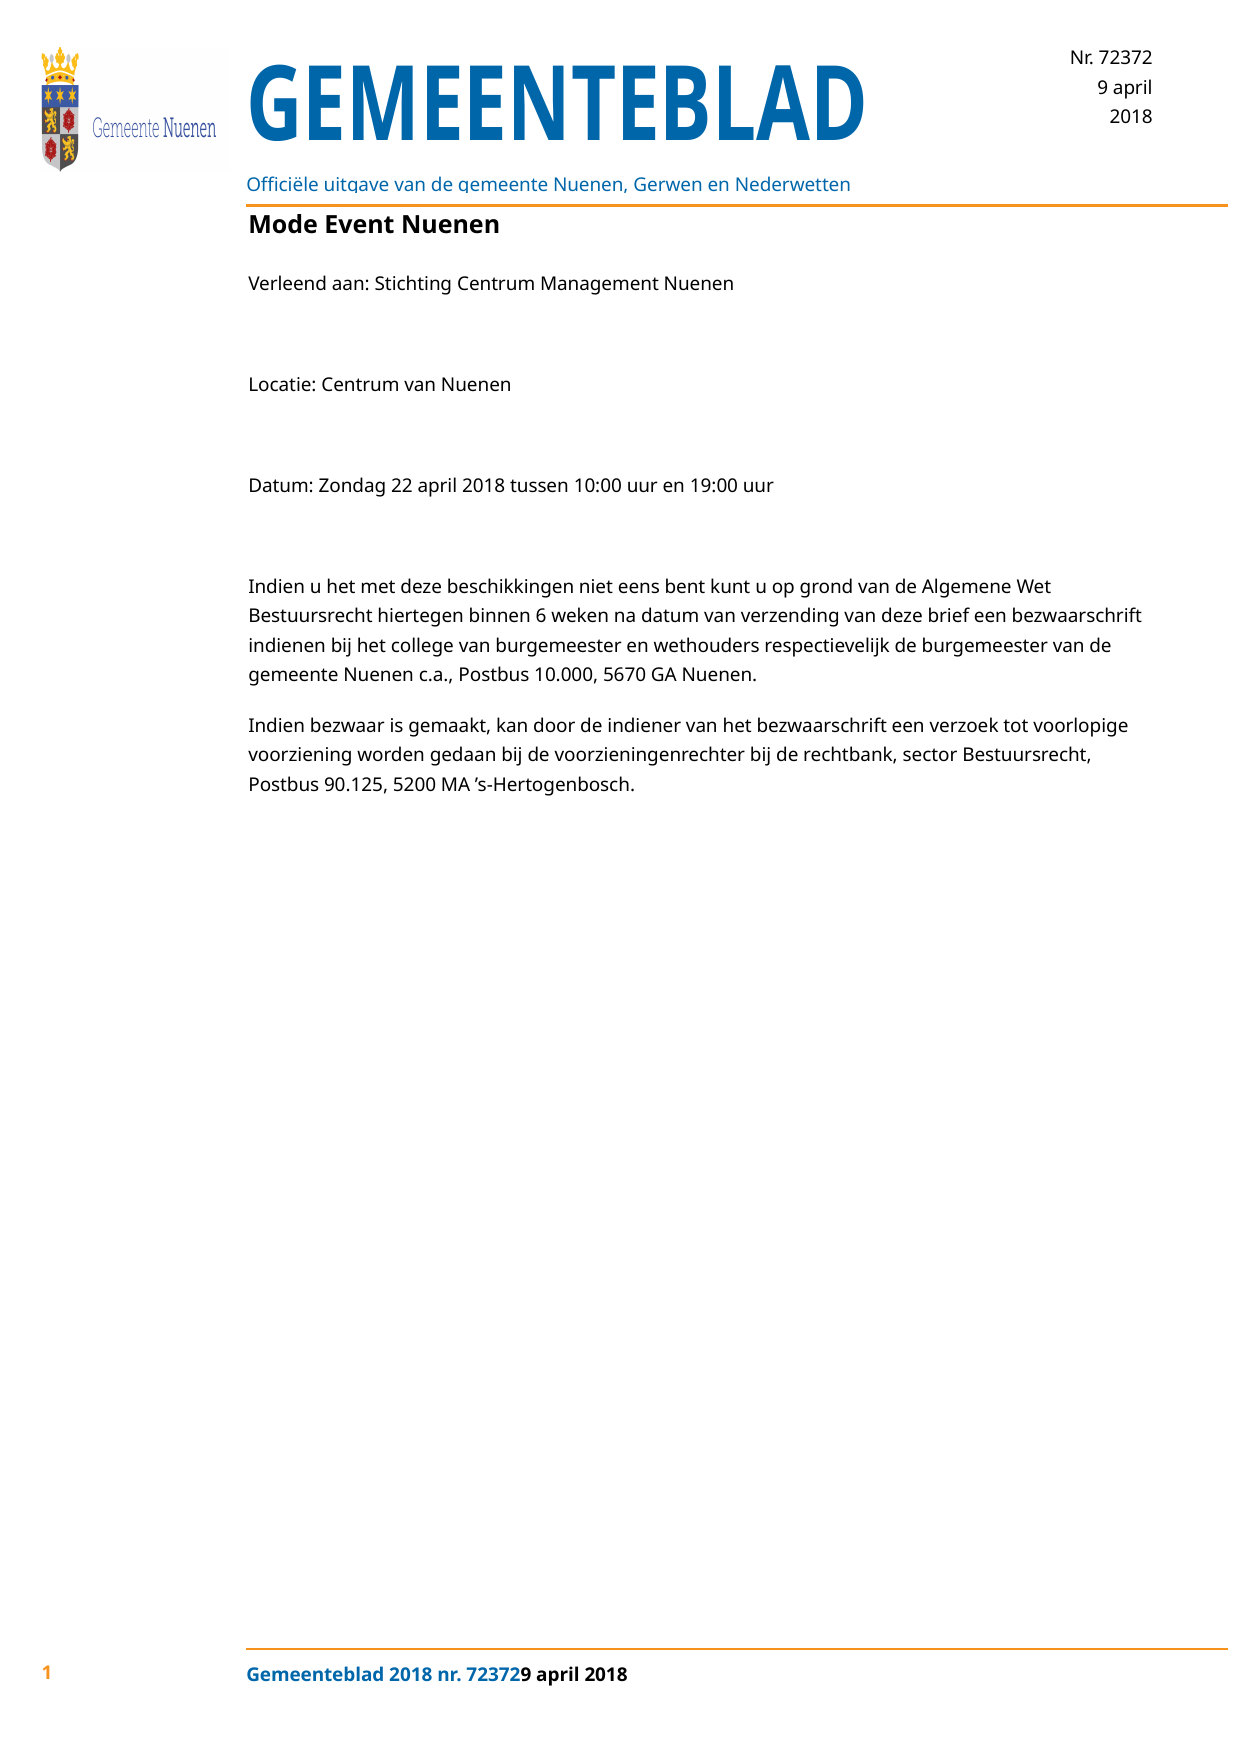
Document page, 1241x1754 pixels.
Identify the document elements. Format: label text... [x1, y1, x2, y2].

text Mode Event Nuenen [248, 207, 1152, 241]
text Indien u het met deze beschikkingen niet eens bent kunt u op grond van de Algemene Wet Bestuursrecht hiertegen binnen 6 weken na datum van verzending van deze brief een bezwaarschrift indienen bij het college van burgemeester en wethouders respectievelijk de burgemeester van de gemeente Nuenen c.a., Postbus 10.000, 5670 GA Nuenen. [248, 573, 1152, 687]
text Locatie: Centrum van Nuenen [248, 371, 1152, 397]
text Datum: Zondag 22 april 2018 tussen 10:00 uur en 19:00 uur [248, 472, 1152, 498]
text Indien bezwaar is gemaakt, kan door de indiener van het bezwaarschrift een verzoek tot voorlopige voorziening worden gedaan bij de voorzieningenrechter bij de rechtbank, sector Bestuursrecht, Postbus 90.125, 5200 MA ’s-Hertogenbosch. [248, 712, 1152, 797]
text Verleend aan: Stichting Centrum Management Nuenen [248, 270, 1152, 296]
picture [41, 47, 231, 172]
